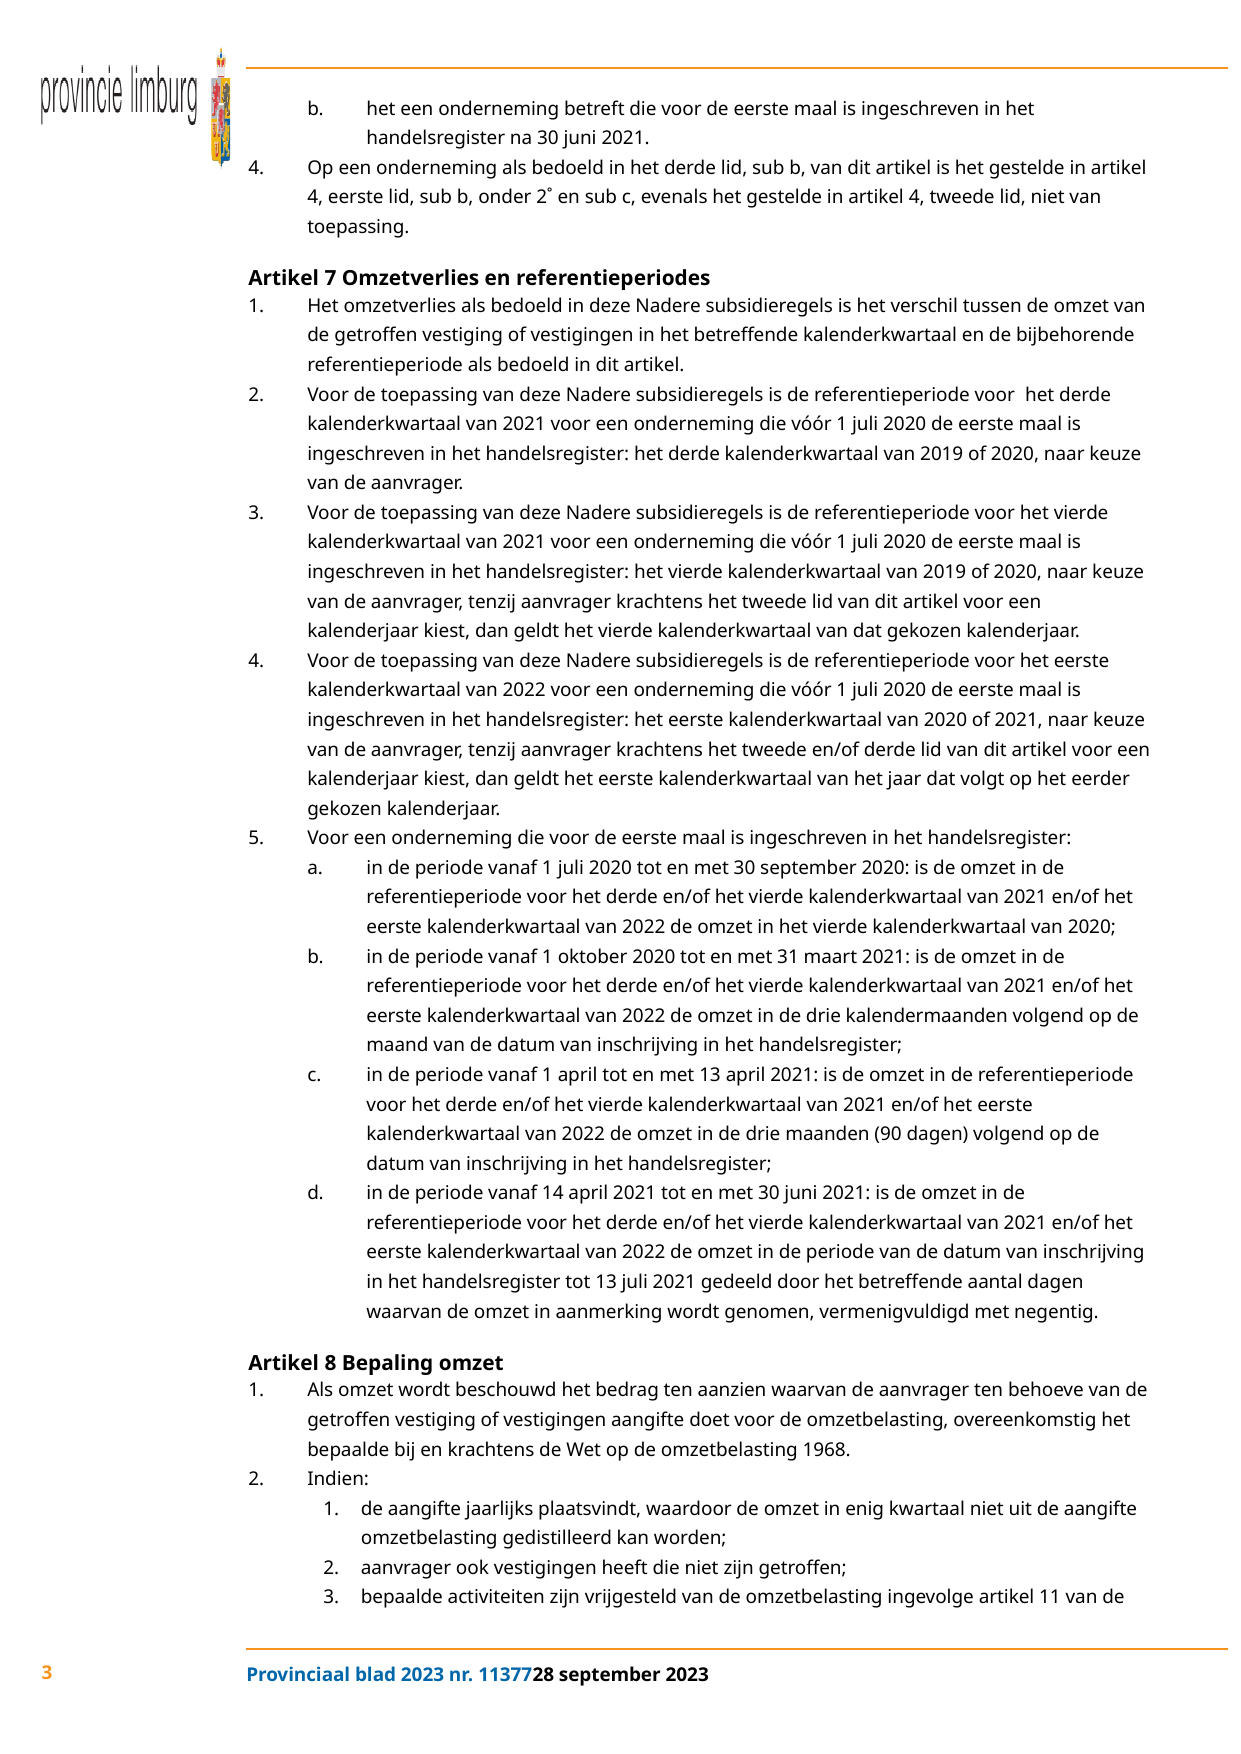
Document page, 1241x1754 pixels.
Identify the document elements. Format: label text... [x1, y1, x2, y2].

list het een onderneming betreft die voor de eerste maal is ingeschreven in het handelsregister na 30 juni 2021. [307, 95, 1152, 150]
list Indien: [248, 1465, 1152, 1491]
list de aangifte jaarlijks plaatsvindt, waardoor de omzet in enig kwartaal niet uit de aangifte omzetbelasting gedistilleerd kan worden; [323, 1495, 1152, 1550]
list in de periode vanaf 14 april 2021 tot en met 30 juni 2021: is de omzet in de referentieperiode voor het derde en/of het vierde kalenderkwartaal van 2021 en/of het eerste kalenderkwartaal van 2022 de omzet in de periode van de datum van inschrijving in het handelsregister tot 13 juli 2021 gedeeld door het betreffende aantal dagen waarvan de omzet in aanmerking wordt genomen, vermenigvuldigd met negentig. [307, 1179, 1152, 1323]
text Artikel 8 Bepaling omzet [248, 1348, 1152, 1377]
list Op een onderneming als bedoeld in het derde lid, sub b, van dit artikel is het gestelde in artikel 4, eerste lid, sub b, onder 2˚ en sub c, evenals het gestelde in artikel 4, tweede lid, niet van toepassing. [248, 154, 1152, 239]
list aanvrager ook vestigingen heeft die niet zijn getroffen; [323, 1554, 1152, 1580]
list bepaalde activiteiten zijn vrijgesteld van de omzetbelasting ingevolge artikel 11 van de [323, 1584, 1152, 1609]
list Voor de toepassing van deze Nadere subsidieregels is de referentieperiode voor het vierde kalenderkwartaal van 2021 voor een onderneming die vóór 1 juli 2020 de eerste maal is ingeschreven in het handelsregister: het vierde kalenderkwartaal van 2019 of 2020, naar keuze van de aanvrager, tenzij aanvrager krachtens het tweede lid van dit artikel voor een kalenderjaar kiest, dan geldt het vierde kalenderkwartaal van dat gekozen kalenderjaar. [248, 499, 1152, 643]
list in de periode vanaf 1 juli 2020 tot en met 30 september 2020: is de omzet in de referentieperiode voor het derde en/of het vierde kalenderkwartaal van 2021 en/of het eerste kalenderkwartaal van 2022 de omzet in het vierde kalenderkwartaal van 2020; [307, 854, 1152, 939]
picture [41, 47, 231, 172]
list Voor de toepassing van deze Nadere subsidieregels is de referentieperiode voor het derde kalenderkwartaal van 2021 voor een onderneming die vóór 1 juli 2020 de eerste maal is ingeschreven in het handelsregister: het derde kalenderkwartaal van 2019 of 2020, naar keuze van de aanvrager. [248, 381, 1152, 495]
list Het omzetverlies als bedoeld in deze Nadere subsidieregels is het verschil tussen de omzet van de getroffen vestiging of vestigingen in het betreffende kalenderkwartaal en de bijbehorende referentieperiode als bedoeld in dit artikel. [248, 292, 1152, 377]
list Voor een onderneming die voor de eerste maal is ingeschreven in het handelsregister: [248, 824, 1152, 850]
list Als omzet wordt beschouwd het bedrag ten aanzien waarvan de aanvrager ten behoeve van de getroffen vestiging of vestigingen aangifte doet voor de omzetbelasting, overeenkomstig het bepaalde bij en krachtens de Wet op de omzetbelasting 1968. [248, 1377, 1152, 1462]
text Artikel 7 Omzetverlies en referentieperiodes [248, 263, 1152, 292]
list in de periode vanaf 1 oktober 2020 tot en met 31 maart 2021: is de omzet in de referentieperiode voor het derde en/of het vierde kalenderkwartaal van 2021 en/of het eerste kalenderkwartaal van 2022 de omzet in de drie kalendermaanden volgend op de maand van de datum van inschrijving in het handelsregister; [307, 943, 1152, 1057]
list Voor de toepassing van deze Nadere subsidieregels is de referentieperiode voor het eerste kalenderkwartaal van 2022 voor een onderneming die vóór 1 juli 2020 de eerste maal is ingeschreven in het handelsregister: het eerste kalenderkwartaal van 2020 of 2021, naar keuze van de aanvrager, tenzij aanvrager krachtens het tweede en/of derde lid van dit artikel voor een kalenderjaar kiest, dan geldt het eerste kalenderkwartaal van het jaar dat volgt op het eerder gekozen kalenderjaar. [248, 647, 1152, 821]
list in de periode vanaf 1 april tot en met 13 april 2021: is de omzet in de referentieperiode voor het derde en/of het vierde kalenderkwartaal van 2021 en/of het eerste kalenderkwartaal van 2022 de omzet in de drie maanden (90 dagen) volgend op de datum van inschrijving in het handelsregister; [307, 1061, 1152, 1176]
